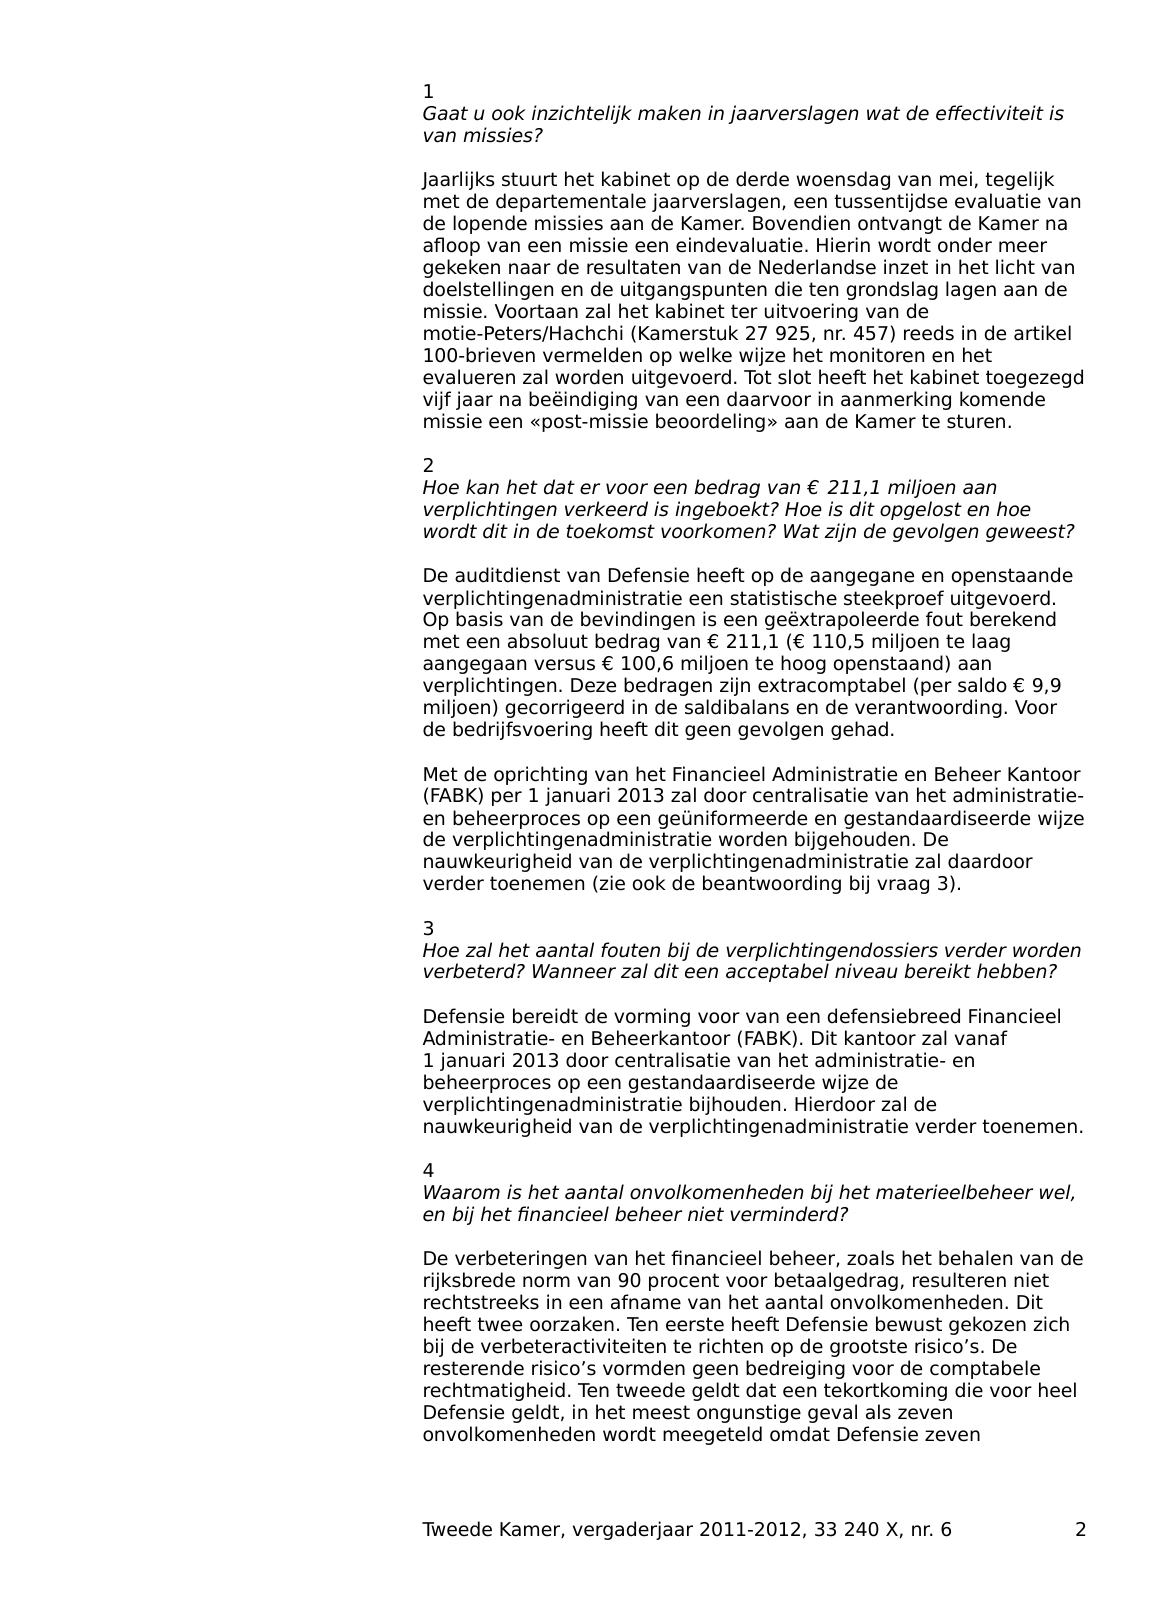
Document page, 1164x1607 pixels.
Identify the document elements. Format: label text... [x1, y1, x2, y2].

text Gaat u ook inzichtelijk maken in jaarverslagen wat de effectiviteit is van missies? [422, 103, 1087, 147]
text Defensie bereidt de vorming voor van een defensiebreed Financieel Administratie- en Beheerkantoor (FABK). Dit kantoor zal vanaf 1 januari 2013 door centralisatie van het administratie- en beheerproces op een gestandaardiseerde wijze de verplichtingenadministratie bijhouden. Hierdoor zal de nauwkeurigheid van de verplichtingenadministratie verder toenemen. [422, 1006, 1087, 1137]
text De auditdienst van Defensie heeft op de aangegane en openstaande verplichtingenadministratie een statistische steekproef uitgevoerd. Op basis van de bevindingen is een geëxtrapoleerde fout berekend met een absoluut bedrag van € 211,1 (€ 110,5 miljoen te laag aangegaan versus € 100,6 miljoen te hoog openstaand) aan verplichtingen. Deze bedragen zijn extracomptabel (per saldo € 9,9 miljoen) gecorrigeerd in de saldibalans en de verantwoording. Voor de bedrijfsvoering heeft dit geen gevolgen gehad. [422, 565, 1087, 741]
text De verbeteringen van het financieel beheer, zoals het behalen van de rijksbrede norm van 90 procent voor betaalgedrag, resulteren niet rechtstreeks in een afname van het aantal onvolkomenheden. Dit heeft twee oorzaken. Ten eerste heeft Defensie bewust gekozen zich bij de verbeteractiviteiten te richten op de grootste risico’s. De resterende risico’s vormden geen bedreiging voor de comptabele rechtmatigheid. Ten tweede geldt dat een tekortkoming die voor heel Defensie geldt, in het meest ongunstige geval als zeven onvolkomenheden wordt meegeteld omdat Defensie zeven [422, 1248, 1087, 1446]
text Hoe kan het dat er voor een bedrag van € 211,1 miljoen aan verplichtingen verkeerd is ingeboekt? Hoe is dit opgelost en hoe wordt dit in de toekomst voorkomen? Wat zijn de gevolgen geweest? [422, 477, 1087, 543]
text Jaarlijks stuurt het kabinet op de derde woensdag van mei, tegelijk met de departementale jaarverslagen, een tussentijdse evaluatie van de lopende missies aan de Kamer. Bovendien ontvangt de Kamer na afloop van een missie een eindevaluatie. Hierin wordt onder meer gekeken naar de resultaten van de Nederlandse inzet in het licht van doelstellingen en de uitgangspunten die ten grondslag lagen aan de missie. Voortaan zal het kabinet ter uitvoering van de motie-Peters/Hachchi (Kamerstuk 27 925, nr. 457) reeds in de artikel 100-brieven vermelden op welke wijze het monitoren en het evalueren zal worden uitgevoerd. Tot slot heeft het kabinet toegezegd vijf jaar na beëindiging van een daarvoor in aanmerking komende missie een «post-missie beoordeling» aan de Kamer te sturen. [422, 169, 1087, 433]
text Hoe zal het aantal fouten bij de verplichtingendossiers verder worden verbeterd? Wanneer zal dit een acceptabel niveau bereikt hebben? [422, 939, 1087, 983]
text Waarom is het aantal onvolkomenheden bij het materieelbeheer wel, en bij het financieel beheer niet verminderd? [422, 1182, 1087, 1226]
text 1 [422, 81, 1087, 103]
text 3 [422, 917, 1087, 939]
text Met de oprichting van het Financieel Administratie en Beheer Kantoor (FABK) per 1 januari 2013 zal door centralisatie van het administratie- en beheerproces op een geüniformeerde en gestandaardiseerde wijze de verplichtingenadministratie worden bijgehouden. De nauwkeurigheid van de verplichtingenadministratie zal daardoor verder toenemen (zie ook de beantwoording bij vraag 3). [422, 763, 1087, 895]
text 2 [422, 455, 1087, 477]
text 4 [422, 1160, 1087, 1182]
